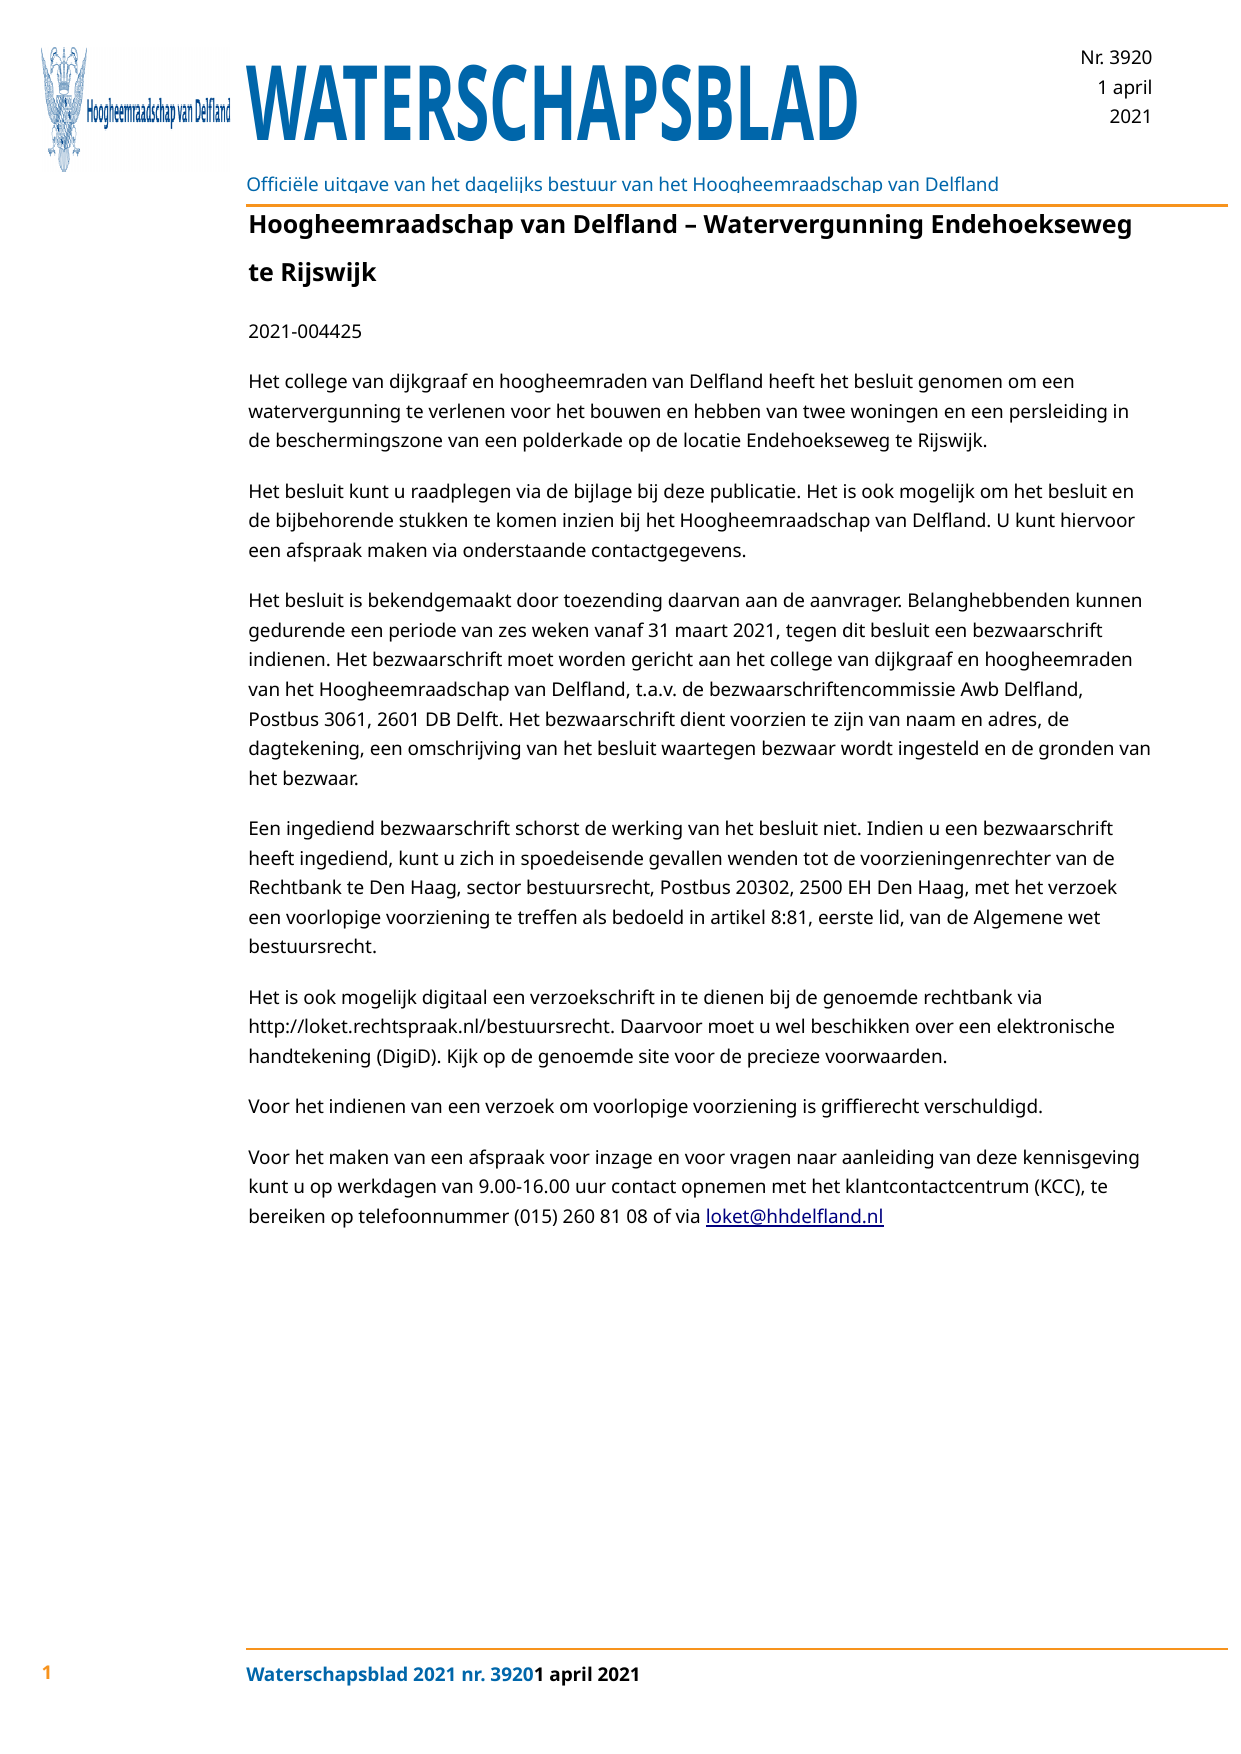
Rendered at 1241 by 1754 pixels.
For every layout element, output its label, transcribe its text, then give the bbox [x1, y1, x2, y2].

text Een ingediend bezwaarschrift schorst de werking van het besluit niet. Indien u een bezwaarschrift heeft ingediend, kunt u zich in spoedeisende gevallen wenden tot de voorzieningenrechter van de Rechtbank te Den Haag, sector bestuursrecht, Postbus 20302, 2500 EH Den Haag, met het verzoek een voorlopige voorziening te treffen als bedoeld in artikel 8:81, eerste lid, van de Algemene wet bestuursrecht. [248, 815, 1152, 959]
text Het is ook mogelijk digitaal een verzoekschrift in te dienen bij de genoemde rechtbank via http://loket.rechtspraak.nl/bestuursrecht. Daarvoor moet u wel beschikken over een elektronische handtekening (DigiD). Kijk op de genoemde site voor de precieze voorwaarden. [248, 984, 1152, 1069]
picture [41, 47, 231, 172]
text 2021-004425 [248, 318, 1152, 344]
text Voor het maken van een afspraak voor inzage en voor vragen naar aanleiding van deze kennisgeving kunt u op werkdagen van 9.00-16.00 uur contact opnemen met het klantcontactcentrum (KCC), te bereiken op telefoonnummer (015) 260 81 08 of via loket@hhdelfland.nl [248, 1144, 1152, 1229]
text Voor het indienen van een verzoek om voorlopige voorziening is griffierecht verschuldigd. [248, 1094, 1152, 1119]
text Hoogheemraadschap van Delfland – Watervergunning Endehoekseweg te Rijswijk [248, 207, 1152, 288]
text Het besluit kunt u raadplegen via de bijlage bij deze publicatie. Het is ook mogelijk om het besluit en de bijbehorende stukken te komen inzien bij het Hoogheemraadschap van Delfland. U kunt hiervoor een afspraak maken via onderstaande contactgegevens. [248, 478, 1152, 563]
text Het college van dijkgraaf en hoogheemraden van Delfland heeft het besluit genomen om een watervergunning te verlenen voor het bouwen en hebben van twee woningen en een persleiding in de beschermingszone van een polderkade op de locatie Endehoekseweg te Rijswijk. [248, 368, 1152, 453]
text Het besluit is bekendgemaakt door toezending daarvan aan de aanvrager. Belanghebbenden kunnen gedurende een periode van zes weken vanaf 31 maart 2021, tegen dit besluit een bezwaarschrift indienen. Het bezwaarschrift moet worden gericht aan het college van dijkgraaf en hoogheemraden van het Hoogheemraadschap van Delfland, t.a.v. de bezwaarschriftencommissie Awb Delfland, Postbus 3061, 2601 DB Delft. Het bezwaarschrift dient voorzien te zijn van naam en adres, de dagtekening, een omschrijving van het besluit waartegen bezwaar wordt ingesteld en de gronden van het bezwaar. [248, 587, 1152, 791]
